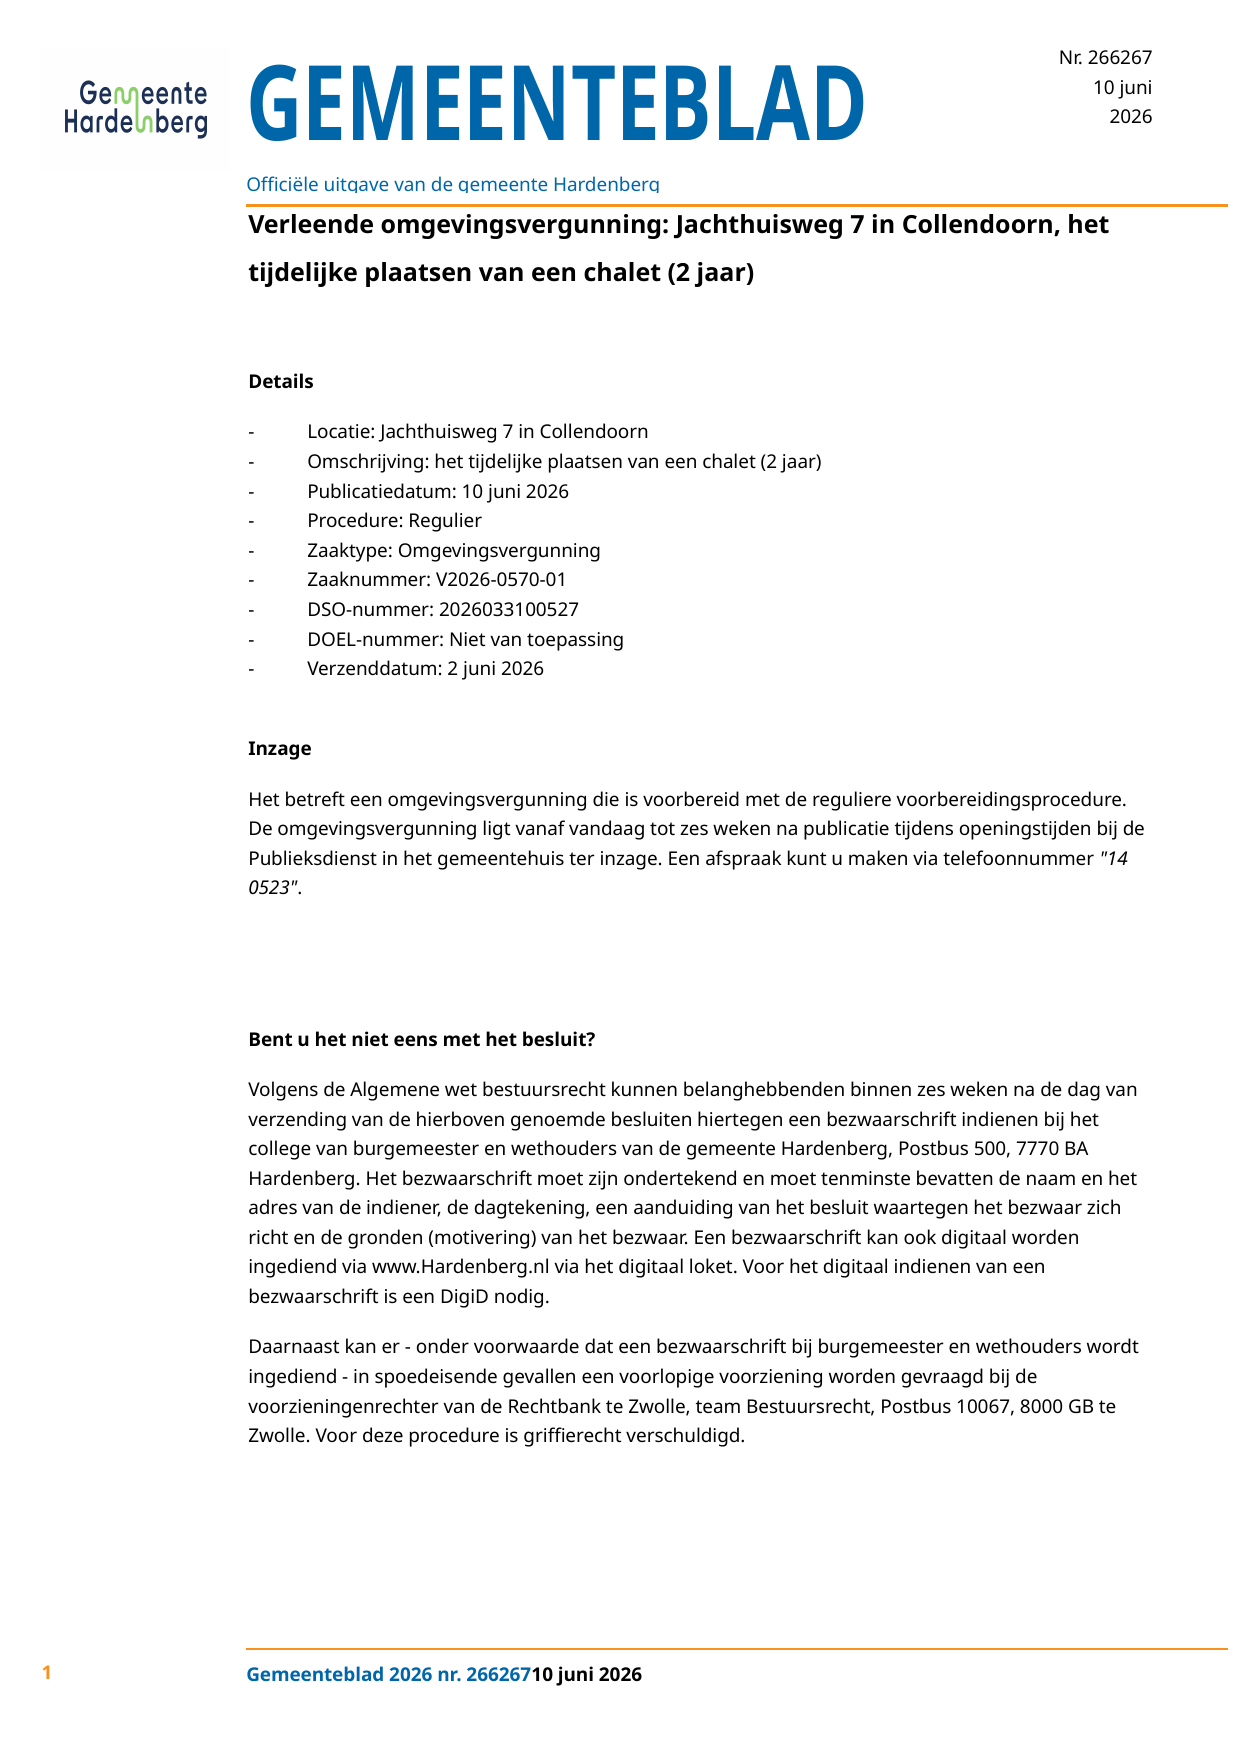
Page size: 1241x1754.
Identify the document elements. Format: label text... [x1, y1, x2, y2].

list DOEL-nummer: Niet van toepassing [248, 626, 1152, 652]
text Verleende omgevingsvergunning: Jachthuisweg 7 in Collendoorn, het tijdelijke plaatsen van een chalet (2 jaar) [248, 207, 1152, 288]
list Verzenddatum: 2 juni 2026 [248, 655, 1152, 681]
list Procedure: Regulier [248, 507, 1152, 533]
text Details [248, 368, 1152, 394]
text Volgens de Algemene wet bestuursrecht kunnen belanghebbenden binnen zes weken na de dag van verzending van de hierboven genoemde besluiten hiertegen een bezwaarschrift indienen bij het college van burgemeester en wethouders van de gemeente Hardenberg, Postbus 500, 7770 BA Hardenberg. Het bezwaarschrift moet zijn ondertekend en moet tenminste bevatten de naam en het adres van de indiener, de dagtekening, een aanduiding van het besluit waartegen het bezwaar zich richt en de gronden (motivering) van het bezwaar. Een bezwaarschrift kan ook digitaal worden ingediend via www.Hardenberg.nl via het digitaal loket. Voor het digitaal indienen van een bezwaarschrift is een DigiD nodig. [248, 1076, 1152, 1309]
list Publicatiedatum: 10 juni 2026 [248, 478, 1152, 504]
list Zaaktype: Omgevingsvergunning [248, 537, 1152, 563]
list Omschrijving: het tijdelijke plaatsen van een chalet (2 jaar) [248, 448, 1152, 474]
list Zaaknummer: V2026-0570-01 [248, 567, 1152, 592]
text Bent u het niet eens met het besluit? [248, 1026, 1152, 1052]
text Het betreft een omgevingsvergunning die is voorbereid met de reguliere voorbereidingsprocedure. De omgevingsvergunning ligt vanaf vandaag tot zes weken na publicatie tijdens openingstijden bij de Publieksdienst in het gemeentehuis ter inzage. Een afspraak kunt u maken via telefoonnummer "14 0523". [248, 786, 1152, 900]
list Locatie: Jachthuisweg 7 in Collendoorn [248, 419, 1152, 444]
text Inzage [248, 735, 1152, 761]
list DSO-nummer: 2026033100527 [248, 596, 1152, 622]
text Daarnaast kan er - onder voorwaarde dat een bezwaarschrift bij burgemeester en wethouders wordt ingediend - in spoedeisende gevallen een voorlopige voorziening worden gevraagd bij de voorzieningenrechter van de Rechtbank te Zwolle, team Bestuursrecht, Postbus 10067, 8000 GB te Zwolle. Voor deze procedure is griffierecht verschuldigd. [248, 1334, 1152, 1448]
picture [41, 47, 231, 172]
